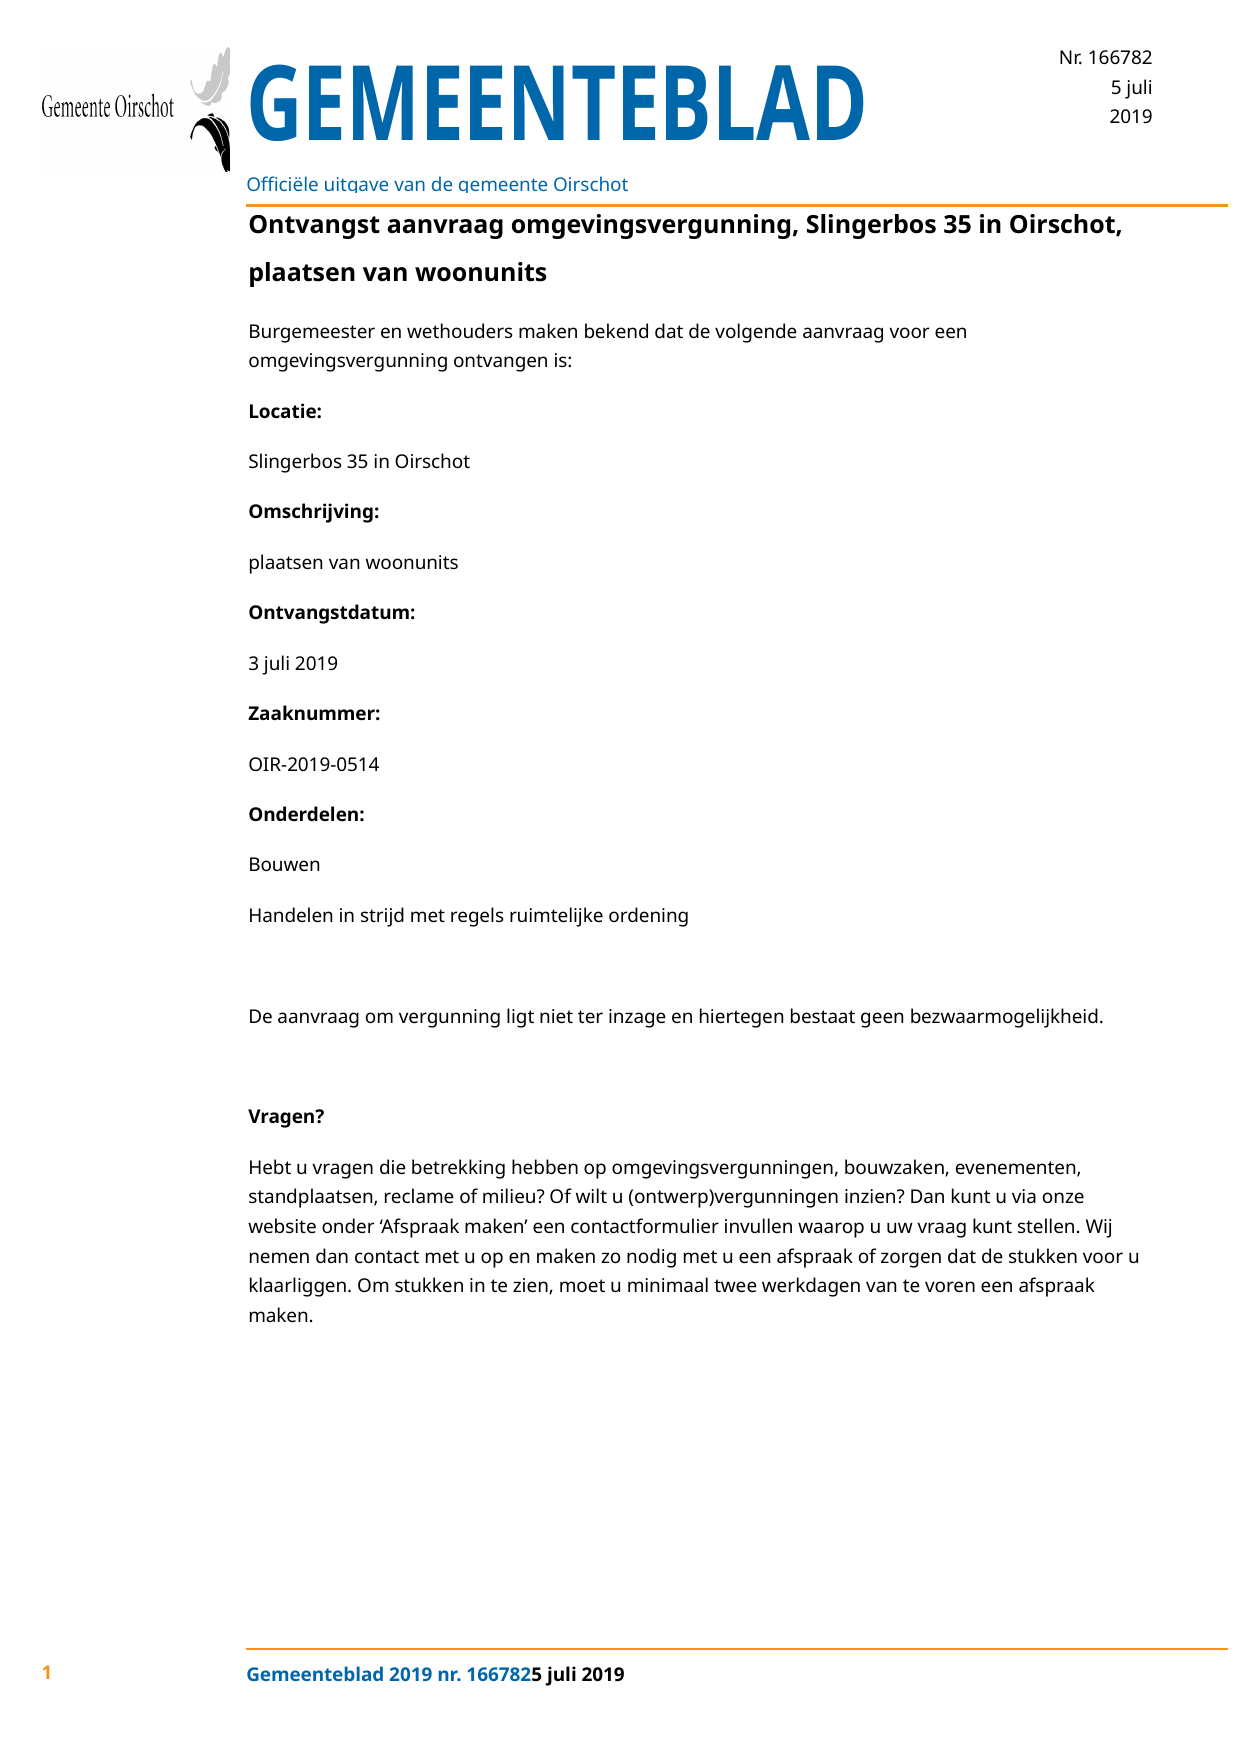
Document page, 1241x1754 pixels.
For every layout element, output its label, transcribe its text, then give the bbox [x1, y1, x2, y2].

text Ontvangstdatum: [248, 599, 1152, 625]
text Onderdelen: [248, 801, 1152, 827]
text Vragen? [248, 1104, 1152, 1129]
text Burgemeester en wethouders maken bekend dat de volgende aanvraag voor een omgevingsvergunning ontvangen is: [248, 318, 1152, 373]
text Zaaknummer: [248, 700, 1152, 726]
text OIR-2019-0514 [248, 751, 1152, 777]
text Ontvangst aanvraag omgevingsvergunning, Slingerbos 35 in Oirschot, plaatsen van woonunits [248, 207, 1152, 288]
text De aanvraag om vergunning ligt niet ter inzage en hiertegen bestaat geen bezwaarmogelijkheid. [248, 1003, 1152, 1029]
text Omschrijving: [248, 499, 1152, 524]
text Bouwen [248, 852, 1152, 877]
text Handelen in strijd met regels ruimtelijke ordening [248, 902, 1152, 928]
text Slingerbos 35 in Oirschot [248, 448, 1152, 474]
text plaatsen van woonunits [248, 549, 1152, 575]
text Hebt u vragen die betrekking hebben op omgevingsvergunningen, bouwzaken, evenementen, standplaatsen, reclame of milieu? Of wilt u (ontwerp)vergunningen inzien? Dan kunt u via onze website onder ‘Afspraak maken’ een contactformulier invullen waarop u uw vraag kunt stellen. Wij nemen dan contact met u op en maken zo nodig met u een afspraak of zorgen dat de stukken voor u klaarliggen. Om stukken in te zien, moet u minimaal twee werkdagen van te voren een afspraak maken. [248, 1154, 1152, 1328]
text Locatie: [248, 398, 1152, 424]
text 3 juli 2019 [248, 650, 1152, 676]
picture [41, 47, 231, 172]
